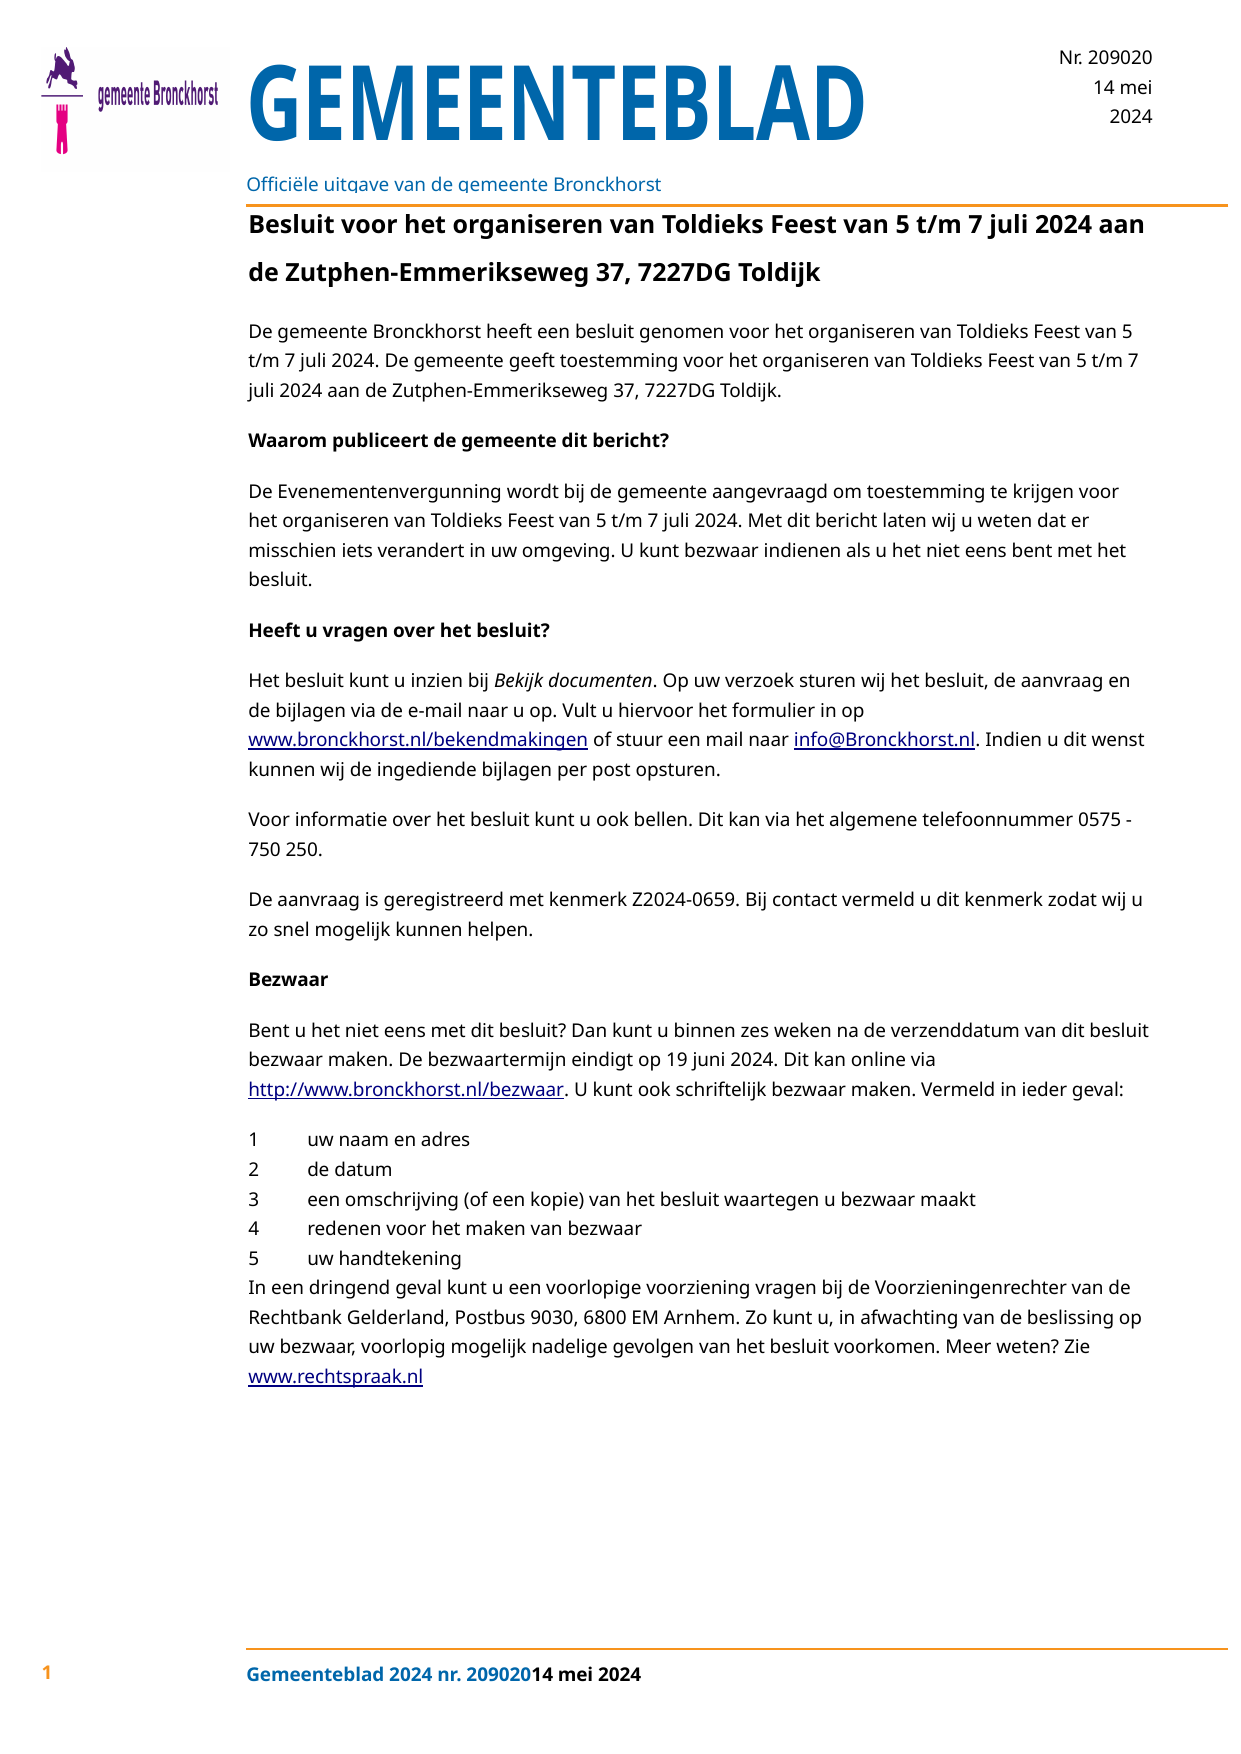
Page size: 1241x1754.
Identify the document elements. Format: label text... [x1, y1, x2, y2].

text Waarom publiceert de gemeente dit bericht? [248, 427, 1152, 453]
text Bezwaar [248, 967, 1152, 992]
text De gemeente Bronckhorst heeft een besluit genomen voor het organiseren van Toldieks Feest van 5 t/m 7 juli 2024. De gemeente geeft toestemming voor het organiseren van Toldieks Feest van 5 t/m 7 juli 2024 aan de Zutphen-Emmerikseweg 37, 7227DG Toldijk. [248, 318, 1152, 403]
list redenen voor het maken van bezwaar [248, 1215, 1152, 1241]
text Bent u het niet eens met dit besluit? Dan kunt u binnen zes weken na de verzenddatum van dit besluit bezwaar maken. De bezwaartermijn eindigt op 19 juni 2024. Dit kan online via http://www.bronckhorst.nl/bezwaar. U kunt ook schriftelijk bezwaar maken. Vermeld in ieder geval: [248, 1017, 1152, 1102]
list de datum [248, 1156, 1152, 1182]
list een omschrijving (of een kopie) van het besluit waartegen u bezwaar maakt [248, 1186, 1152, 1212]
text De aanvraag is geregistreerd met kenmerk Z2024-0659. Bij contact vermeld u dit kenmerk zodat wij u zo snel mogelijk kunnen helpen. [248, 887, 1152, 942]
text Het besluit kunt u inzien bij Bekijk documenten. Op uw verzoek sturen wij het besluit, de aanvraag en de bijlagen via de e-mail naar u op. Vult u hiervoor het formulier in op www.bronckhorst.nl/bekendmakingen of stuur een mail naar info@Bronckhorst.nl. Indien u dit wenst kunnen wij de ingediende bijlagen per post opsturen. [248, 667, 1152, 782]
text Heeft u vragen over het besluit? [248, 617, 1152, 643]
text De Evenementenvergunning wordt bij de gemeente aangevraagd om toestemming te krijgen voor het organiseren van Toldieks Feest van 5 t/m 7 juli 2024. Met dit bericht laten wij u weten dat er misschien iets verandert in uw omgeving. U kunt bezwaar indienen als u het niet eens bent met het besluit. [248, 478, 1152, 592]
list uw naam en adres [248, 1127, 1152, 1152]
picture [41, 47, 231, 172]
list uw handtekening [248, 1245, 1152, 1271]
text In een dringend geval kunt u een voorlopige voorziening vragen bij de Voorzieningenrechter van de Rechtbank Gelderland, Postbus 9030, 6800 EM Arnhem. Zo kunt u, in afwachting van de beslissing op uw bezwaar, voorlopig mogelijk nadelige gevolgen van het besluit voorkomen. Meer weten? Zie www.rechtspraak.nl [248, 1274, 1152, 1389]
text Besluit voor het organiseren van Toldieks Feest van 5 t/m 7 juli 2024 aan de Zutphen-Emmerikseweg 37, 7227DG Toldijk [248, 207, 1152, 288]
text Voor informatie over het besluit kunt u ook bellen. Dit kan via het algemene telefoonnummer 0575 - 750 250. [248, 807, 1152, 862]
